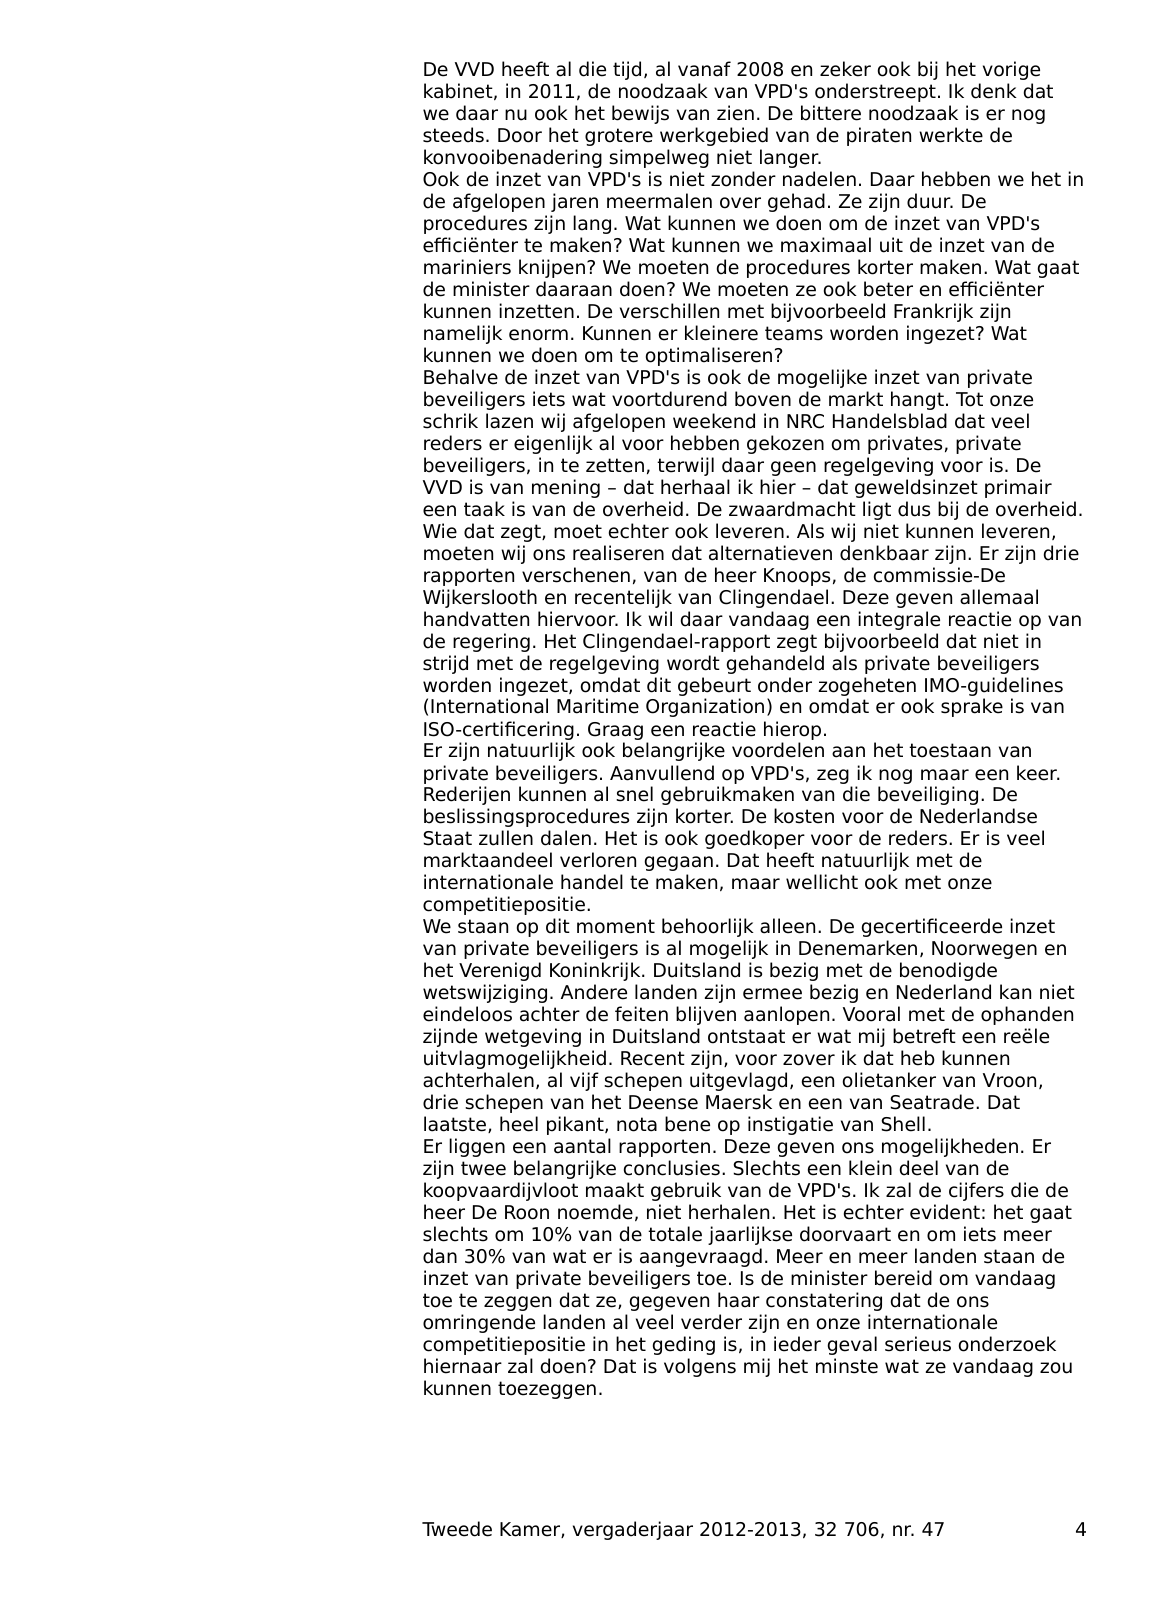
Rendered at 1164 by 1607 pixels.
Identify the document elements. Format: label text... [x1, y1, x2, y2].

text De VVD heeft al die tijd, al vanaf 2008 en zeker ook bij het vorige kabinet, in 2011, de noodzaak van VPD's onderstreept. Ik denk dat we daar nu ook het bewijs van zien. De bittere noodzaak is er nog steeds. Door het grotere werkgebied van de piraten werkte de konvooibenadering simpelweg niet langer. [422, 59, 1087, 169]
text We staan op dit moment behoorlijk alleen. De gecertificeerde inzet van private beveiligers is al mogelijk in Denemarken, Noorwegen en het Verenigd Koninkrijk. Duitsland is bezig met de benodigde wetswijziging. Andere landen zijn ermee bezig en Nederland kan niet eindeloos achter de feiten blijven aanlopen. Vooral met de ophanden zijnde wetgeving in Duitsland ontstaat er wat mij betreft een reële uitvlagmogelijkheid. Recent zijn, voor zover ik dat heb kunnen achterhalen, al vijf schepen uitgevlagd, een olietanker van Vroon, drie schepen van het Deense Maersk en een van Seatrade. Dat laatste, heel pikant, nota bene op instigatie van Shell. [422, 916, 1087, 1136]
text Ook de inzet van VPD's is niet zonder nadelen. Daar hebben we het in de afgelopen jaren meermalen over gehad. Ze zijn duur. De procedures zijn lang. Wat kunnen we doen om de inzet van VPD's efficiënter te maken? Wat kunnen we maximaal uit de inzet van de mariniers knijpen? We moeten de procedures korter maken. Wat gaat de minister daaraan doen? We moeten ze ook beter en efficiënter kunnen inzetten. De verschillen met bijvoorbeeld Frankrijk zijn namelijk enorm. Kunnen er kleinere teams worden ingezet? Wat kunnen we doen om te optimaliseren? [422, 169, 1087, 367]
text Er zijn natuurlijk ook belangrijke voordelen aan het toestaan van private beveiligers. Aanvullend op VPD's, zeg ik nog maar een keer. Rederijen kunnen al snel gebruikmaken van die beveiliging. De beslissingsprocedures zijn korter. De kosten voor de Nederlandse Staat zullen dalen. Het is ook goedkoper voor de reders. Er is veel marktaandeel verloren gegaan. Dat heeft natuurlijk met de internationale handel te maken, maar wellicht ook met onze competitiepositie. [422, 740, 1087, 916]
text Er liggen een aantal rapporten. Deze geven ons mogelijkheden. Er zijn twee belangrijke conclusies. Slechts een klein deel van de koopvaardijvloot maakt gebruik van de VPD's. Ik zal de cijfers die de heer De Roon noemde, niet herhalen. Het is echter evident: het gaat slechts om 10% van de totale jaarlijkse doorvaart en om iets meer dan 30% van wat er is aangevraagd. Meer en meer landen staan de inzet van private beveiligers toe. Is de minister bereid om vandaag toe te zeggen dat ze, gegeven haar constatering dat de ons omringende landen al veel verder zijn en onze internationale competitiepositie in het geding is, in ieder geval serieus onderzoek hiernaar zal doen? Dat is volgens mij het minste wat ze vandaag zou kunnen toezeggen. [422, 1136, 1087, 1400]
text Behalve de inzet van VPD's is ook de mogelijke inzet van private beveiligers iets wat voortdurend boven de markt hangt. Tot onze schrik lazen wij afgelopen weekend in NRC Handelsblad dat veel reders er eigenlijk al voor hebben gekozen om privates, private beveiligers, in te zetten, terwijl daar geen regelgeving voor is. De VVD is van mening – dat herhaal ik hier – dat geweldsinzet primair een taak is van de overheid. De zwaardmacht ligt dus bij de overheid. Wie dat zegt, moet echter ook leveren. Als wij niet kunnen leveren, moeten wij ons realiseren dat alternatieven denkbaar zijn. Er zijn drie rapporten verschenen, van de heer Knoops, de commissie-De Wijkerslooth en recentelijk van Clingendael. Deze geven allemaal handvatten hiervoor. Ik wil daar vandaag een integrale reactie op van de regering. Het Clingendael-rapport zegt bijvoorbeeld dat niet in strijd met de regelgeving wordt gehandeld als private beveiligers worden ingezet, omdat dit gebeurt onder zogeheten IMO-guidelines (International Maritime Organization) en omdat er ook sprake is van ISO-certificering. Graag een reactie hierop. [422, 367, 1087, 740]
